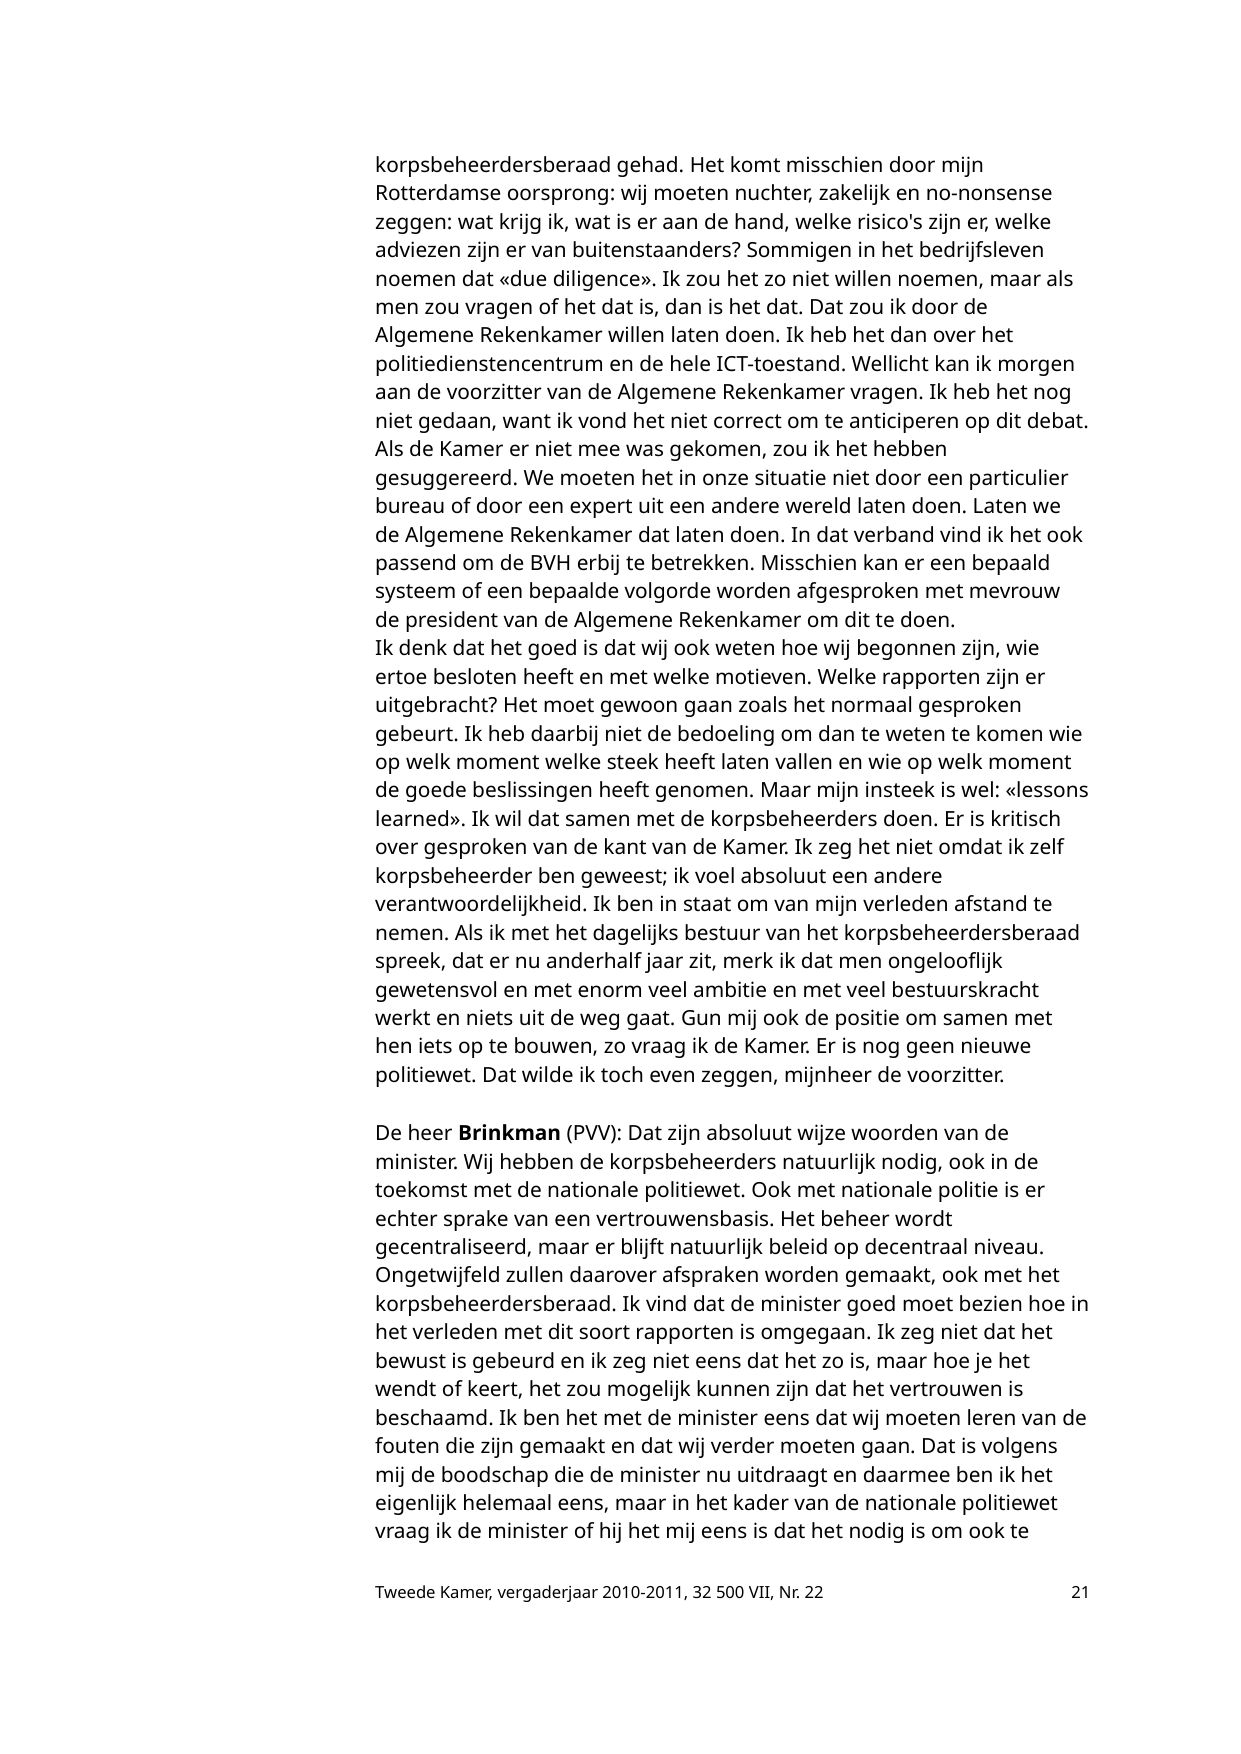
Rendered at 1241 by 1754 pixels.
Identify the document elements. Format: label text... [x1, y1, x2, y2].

text De heer Brinkman (PVV): Dat zijn absoluut wijze woorden van de minister. Wij hebben de korpsbeheerders natuurlijk nodig, ook in de toekomst met de nationale politiewet. Ook met nationale politie is er echter sprake van een vertrouwensbasis. Het beheer wordt gecentraliseerd, maar er blijft natuurlijk beleid op decentraal niveau. Ongetwijfeld zullen daarover afspraken worden gemaakt, ook met het korpsbeheerdersberaad. Ik vind dat de minister goed moet bezien hoe in het verleden met dit soort rapporten is omgegaan. Ik zeg niet dat het bewust is gebeurd en ik zeg niet eens dat het zo is, maar hoe je het wendt of keert, het zou mogelijk kunnen zijn dat het vertrouwen is beschaamd. Ik ben het met de minister eens dat wij moeten leren van de fouten die zijn gemaakt en dat wij verder moeten gaan. Dat is volgens mij de boodschap die de minister nu uitdraagt en daarmee ben ik het eigenlijk helemaal eens, maar in het kader van de nationale politiewet vraag ik de minister of hij het mij eens is dat het nodig is om ook te [375, 1118, 1090, 1545]
text korpsbeheerdersberaad gehad. Het komt misschien door mijn Rotterdamse oorsprong: wij moeten nuchter, zakelijk en no-nonsense zeggen: wat krijg ik, wat is er aan de hand, welke risico's zijn er, welke adviezen zijn er van buitenstaanders? Sommigen in het bedrijfsleven noemen dat «due diligence». Ik zou het zo niet willen noemen, maar als men zou vragen of het dat is, dan is het dat. Dat zou ik door de Algemene Rekenkamer willen laten doen. Ik heb het dan over het politiedienstencentrum en de hele ICT-toestand. Wellicht kan ik morgen aan de voorzitter van de Algemene Rekenkamer vragen. Ik heb het nog niet gedaan, want ik vond het niet correct om te anticiperen op dit debat. Als de Kamer er niet mee was gekomen, zou ik het hebben gesuggereerd. We moeten het in onze situatie niet door een particulier bureau of door een expert uit een andere wereld laten doen. Laten we de Algemene Rekenkamer dat laten doen. In dat verband vind ik het ook passend om de BVH erbij te betrekken. Misschien kan er een bepaald systeem of een bepaalde volgorde worden afgesproken met mevrouw de president van de Algemene Rekenkamer om dit te doen. [375, 150, 1090, 633]
text Ik denk dat het goed is dat wij ook weten hoe wij begonnen zijn, wie ertoe besloten heeft en met welke motieven. Welke rapporten zijn er uitgebracht? Het moet gewoon gaan zoals het normaal gesproken gebeurt. Ik heb daarbij niet de bedoeling om dan te weten te komen wie op welk moment welke steek heeft laten vallen en wie op welk moment de goede beslissingen heeft genomen. Maar mijn insteek is wel: «lessons learned». Ik wil dat samen met de korpsbeheerders doen. Er is kritisch over gesproken van de kant van de Kamer. Ik zeg het niet omdat ik zelf korpsbeheerder ben geweest; ik voel absoluut een andere verantwoordelijkheid. Ik ben in staat om van mijn verleden afstand te nemen. Als ik met het dagelijks bestuur van het korpsbeheerdersberaad spreek, dat er nu anderhalf jaar zit, merk ik dat men ongelooflijk gewetensvol en met enorm veel ambitie en met veel bestuurskracht werkt en niets uit de weg gaat. Gun mij ook de positie om samen met hen iets op te bouwen, zo vraag ik de Kamer. Er is nog geen nieuwe politiewet. Dat wilde ik toch even zeggen, mijnheer de voorzitter. [375, 633, 1090, 1088]
